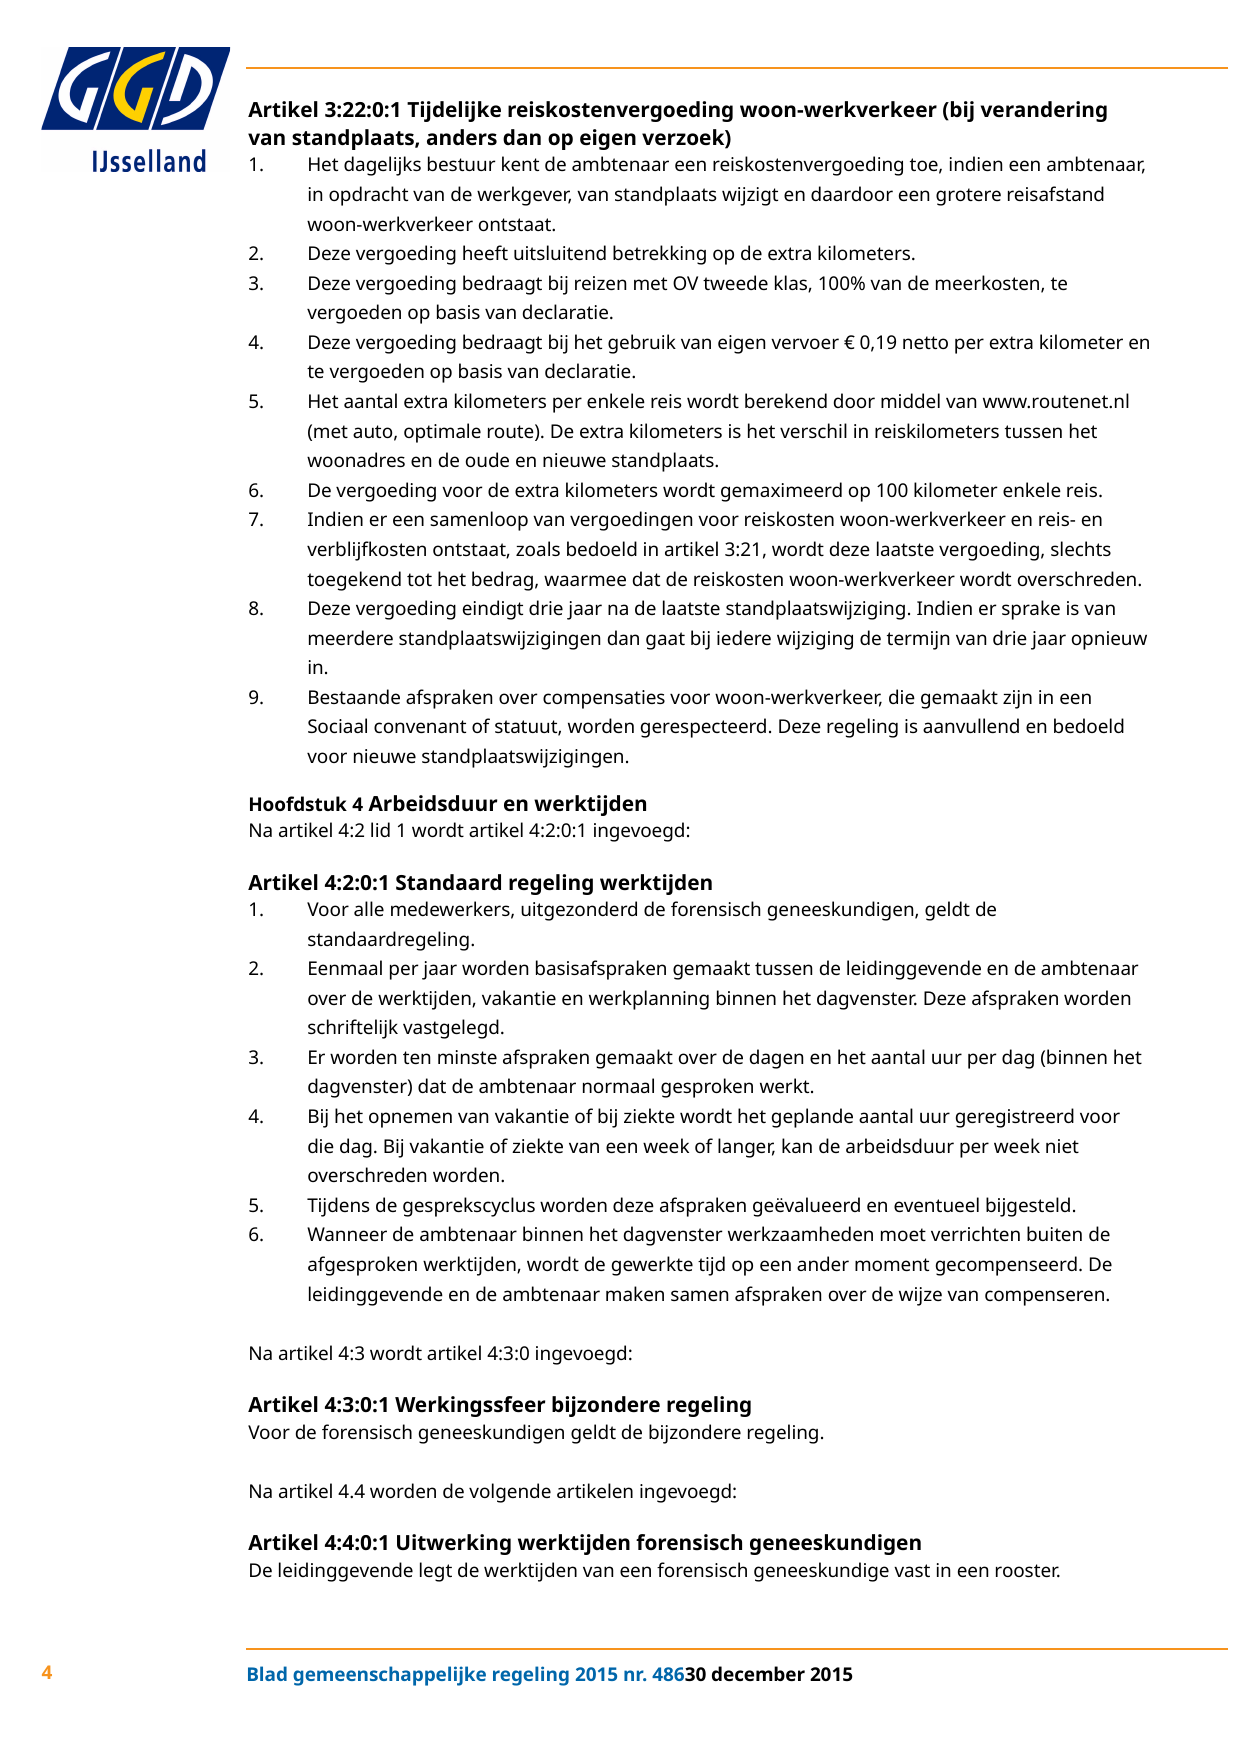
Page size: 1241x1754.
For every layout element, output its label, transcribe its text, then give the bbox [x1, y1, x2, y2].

list Er worden ten minste afspraken gemaakt over de dagen en het aantal uur per dag (binnen het dagvenster) dat de ambtenaar normaal gesproken werkt. [248, 1044, 1152, 1099]
picture [41, 47, 231, 172]
text Na artikel 4:3 wordt artikel 4:3:0 ingevoegd: [248, 1340, 1152, 1366]
list Deze vergoeding bedraagt bij het gebruik van eigen vervoer € 0,19 netto per extra kilometer en te vergoeden op basis van declaratie. [248, 329, 1152, 384]
list Deze vergoeding heeft uitsluitend betrekking op de extra kilometers. [248, 240, 1152, 266]
text Na artikel 4.4 worden de volgende artikelen ingevoegd: [248, 1478, 1152, 1504]
list Tijdens de gesprekscyclus worden deze afspraken geëvalueerd en eventueel bijgesteld. [248, 1192, 1152, 1218]
list Voor alle medewerkers, uitgezonderd de forensisch geneeskundigen, geldt de standaardregeling. [248, 896, 1152, 952]
list Het aantal extra kilometers per enkele reis wordt berekend door middel van www.routenet.nl (met auto, optimale route). De extra kilometers is het verschil in reiskilometers tussen het woonadres en de oude en nieuwe standplaats. [248, 388, 1152, 473]
text Artikel 4:3:0:1 Werkingssfeer bijzondere regeling [248, 1390, 1152, 1419]
text Artikel 4:2:0:1 Standaard regeling werktijden [248, 868, 1152, 896]
text Voor de forensisch geneeskundigen geldt de bijzondere regeling. [248, 1419, 1152, 1444]
text Hoofdstuk 4 Arbeidsduur en werktijden [248, 789, 1152, 817]
text Artikel 3:22:0:1 Tijdelijke reiskostenvergoeding woon-werkverkeer (bij verandering van standplaats, anders dan op eigen verzoek) [248, 95, 1152, 152]
list Deze vergoeding eindigt drie jaar na de laatste standplaatswijziging. Indien er sprake is van meerdere standplaatswijzigingen dan gaat bij iedere wijziging de termijn van drie jaar opnieuw in. [248, 595, 1152, 680]
list Bestaande afspraken over compensaties voor woon-werkverkeer, die gemaakt zijn in een Sociaal convenant of statuut, worden gerespecteerd. Deze regeling is aanvullend en bedoeld voor nieuwe standplaatswijzigingen. [248, 684, 1152, 769]
list Deze vergoeding bedraagt bij reizen met OV tweede klas, 100% van de meerkosten, te vergoeden op basis van declaratie. [248, 270, 1152, 325]
list Eenmaal per jaar worden basisafspraken gemaakt tussen de leidinggevende en de ambtenaar over de werktijden, vakantie en werkplanning binnen het dagvenster. Deze afspraken worden schriftelijk vastgelegd. [248, 955, 1152, 1040]
text De leidinggevende legt de werktijden van een forensisch geneeskundige vast in een rooster. [248, 1557, 1152, 1583]
list De vergoeding voor de extra kilometers wordt gemaximeerd op 100 kilometer enkele reis. [248, 477, 1152, 503]
list Het dagelijks bestuur kent de ambtenaar een reiskostenvergoeding toe, indien een ambtenaar, in opdracht van de werkgever, van standplaats wijzigt en daardoor een grotere reisafstand woon-werkverkeer ontstaat. [248, 152, 1152, 237]
text Na artikel 4:2 lid 1 wordt artikel 4:2:0:1 ingevoegd: [248, 817, 1152, 843]
list Wanneer de ambtenaar binnen het dagvenster werkzaamheden moet verrichten buiten de afgesproken werktijden, wordt de gewerkte tijd op een ander moment gecompenseerd. De leidinggevende en de ambtenaar maken samen afspraken over de wijze van compenseren. [248, 1222, 1152, 1307]
list Indien er een samenloop van vergoedingen voor reiskosten woon-werkverkeer en reis- en verblijfkosten ontstaat, zoals bedoeld in artikel 3:21, wordt deze laatste vergoeding, slechts toegekend tot het bedrag, waarmee dat de reiskosten woon-werkverkeer wordt overschreden. [248, 507, 1152, 592]
list Bij het opnemen van vakantie of bij ziekte wordt het geplande aantal uur geregistreerd voor die dag. Bij vakantie of ziekte van een week of langer, kan de arbeidsduur per week niet overschreden worden. [248, 1103, 1152, 1188]
text Artikel 4:4:0:1 Uitwerking werktijden forensisch geneeskundigen [248, 1528, 1152, 1557]
